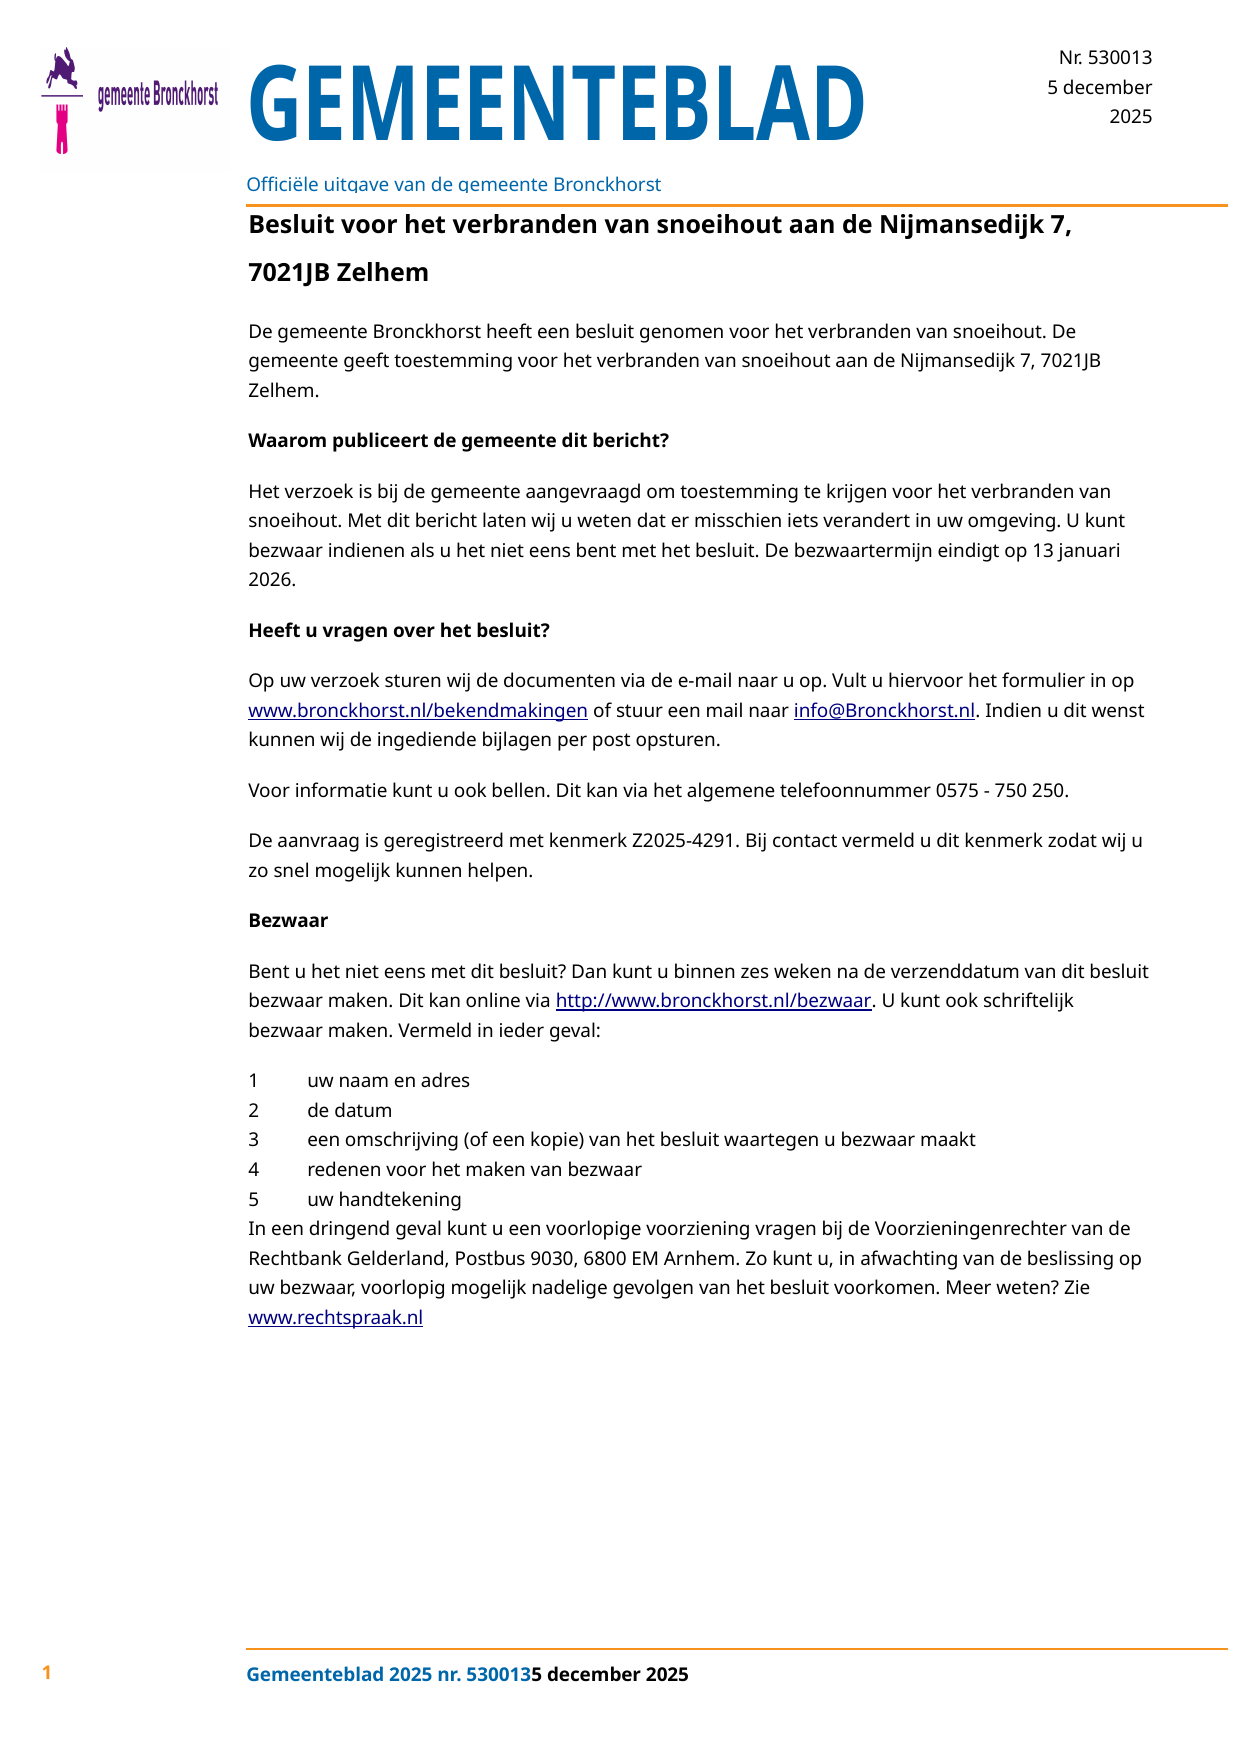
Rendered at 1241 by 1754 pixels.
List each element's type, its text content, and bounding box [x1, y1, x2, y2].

list een omschrijving (of een kopie) van het besluit waartegen u bezwaar maakt [248, 1127, 1152, 1152]
text De aanvraag is geregistreerd met kenmerk Z2025-4291. Bij contact vermeld u dit kenmerk zodat wij u zo snel mogelijk kunnen helpen. [248, 827, 1152, 883]
text Op uw verzoek sturen wij de documenten via de e-mail naar u op. Vult u hiervoor het formulier in op www.bronckhorst.nl/bekendmakingen of stuur een mail naar info@Bronckhorst.nl. Indien u dit wenst kunnen wij de ingediende bijlagen per post opsturen. [248, 667, 1152, 752]
text Voor informatie kunt u ook bellen. Dit kan via het algemene telefoonnummer 0575 - 750 250. [248, 777, 1152, 803]
text In een dringend geval kunt u een voorlopige voorziening vragen bij de Voorzieningenrechter van de Rechtbank Gelderland, Postbus 9030, 6800 EM Arnhem. Zo kunt u, in afwachting van de beslissing op uw bezwaar, voorlopig mogelijk nadelige gevolgen van het besluit voorkomen. Meer weten? Zie www.rechtspraak.nl [248, 1215, 1152, 1330]
list uw handtekening [248, 1186, 1152, 1212]
list de datum [248, 1097, 1152, 1123]
picture [41, 47, 231, 172]
text Bent u het niet eens met dit besluit? Dan kunt u binnen zes weken na de verzenddatum van dit besluit bezwaar maken. Dit kan online via http://www.bronckhorst.nl/bezwaar. U kunt ook schriftelijk bezwaar maken. Vermeld in ieder geval: [248, 958, 1152, 1043]
text De gemeente Bronckhorst heeft een besluit genomen voor het verbranden van snoeihout. De gemeente geeft toestemming voor het verbranden van snoeihout aan de Nijmansedijk 7, 7021JB Zelhem. [248, 318, 1152, 403]
list redenen voor het maken van bezwaar [248, 1156, 1152, 1182]
list uw naam en adres [248, 1067, 1152, 1093]
text Waarom publiceert de gemeente dit bericht? [248, 427, 1152, 453]
text Heeft u vragen over het besluit? [248, 617, 1152, 643]
text Besluit voor het verbranden van snoeihout aan de Nijmansedijk 7, 7021JB Zelhem [248, 207, 1152, 288]
text Het verzoek is bij de gemeente aangevraagd om toestemming te krijgen voor het verbranden van snoeihout. Met dit bericht laten wij u weten dat er misschien iets verandert in uw omgeving. U kunt bezwaar indienen als u het niet eens bent met het besluit. De bezwaartermijn eindigt op 13 januari 2026. [248, 478, 1152, 592]
text Bezwaar [248, 907, 1152, 933]
